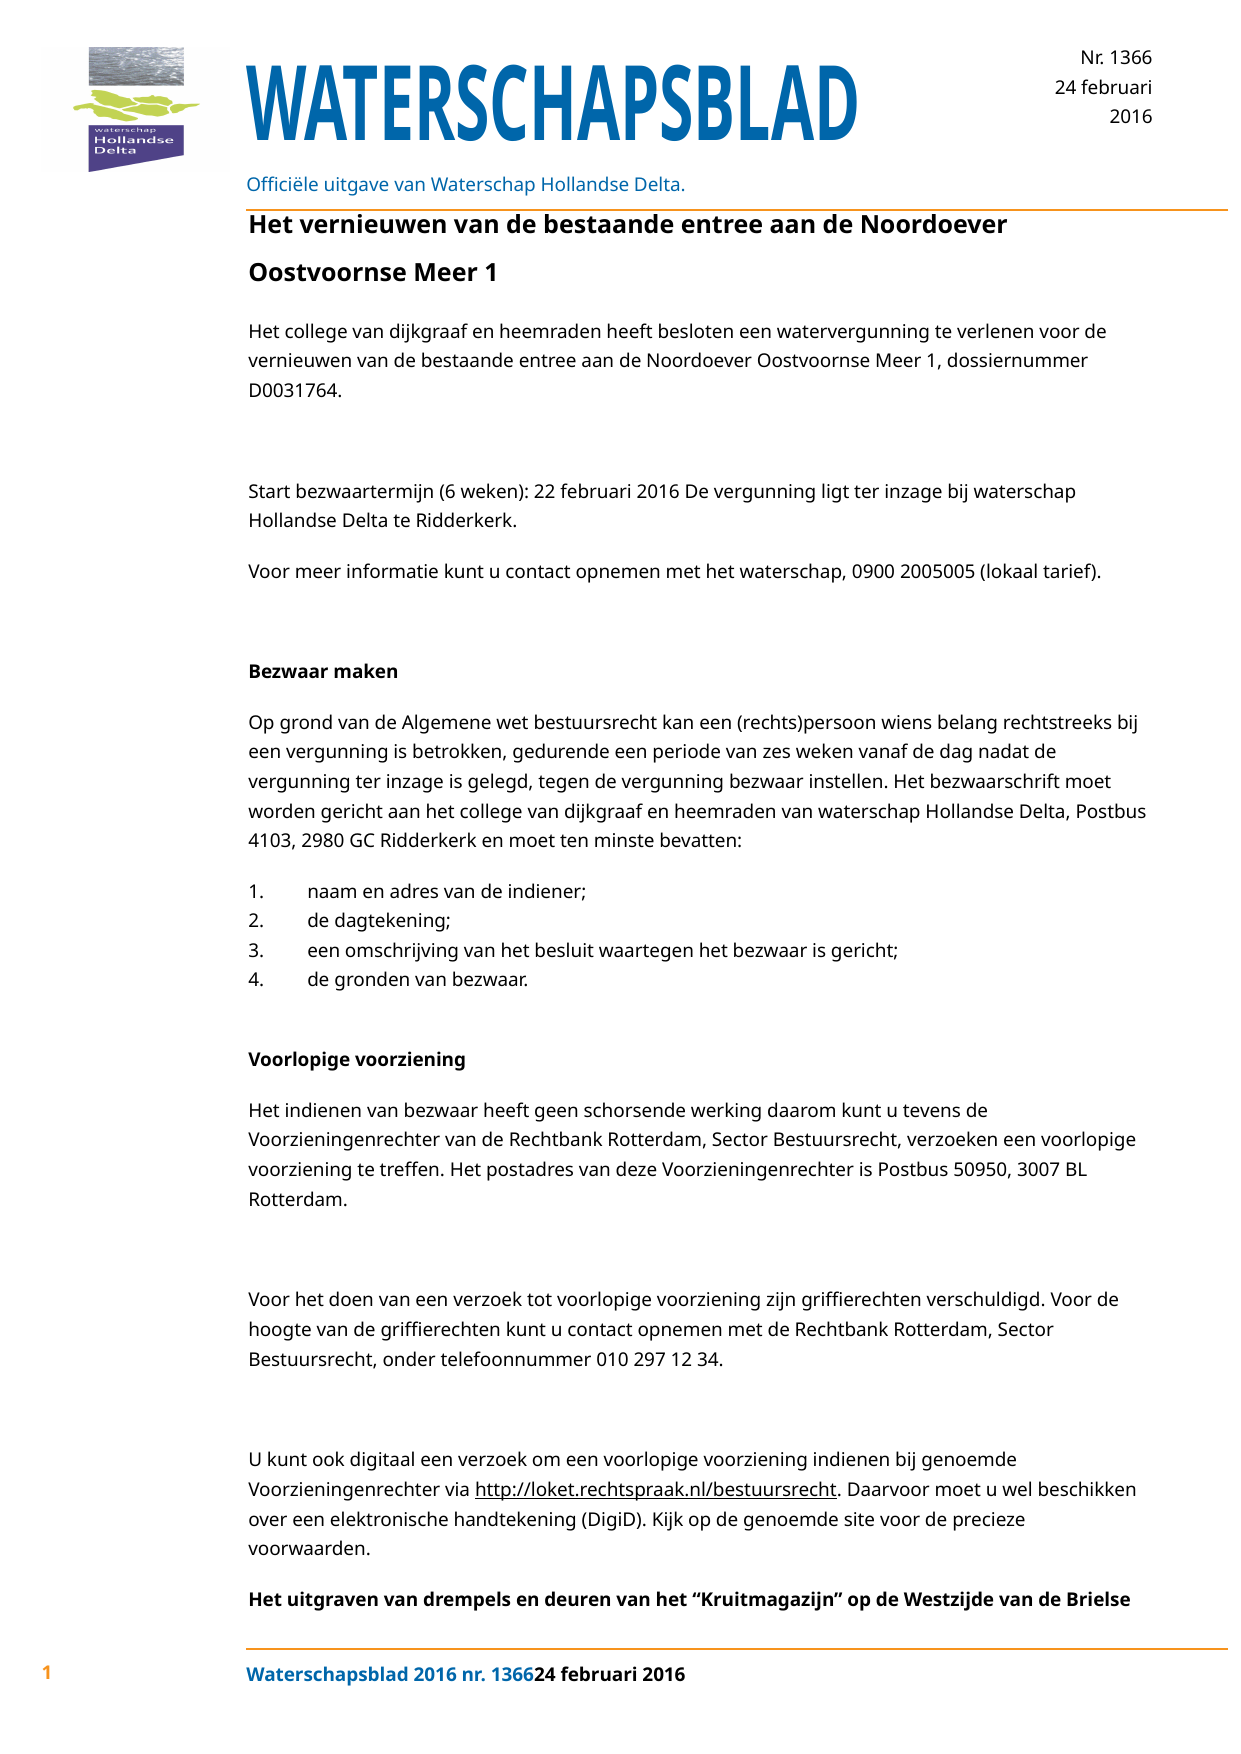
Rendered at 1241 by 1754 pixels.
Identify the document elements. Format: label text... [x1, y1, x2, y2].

text Bezwaar maken [248, 659, 1152, 684]
text Voor het doen van een verzoek tot voorlopige voorziening zijn griffierechten verschuldigd. Voor de hoogte van de griffierechten kunt u contact opnemen met de Rechtbank Rotterdam, Sector Bestuursrecht, onder telefoonnummer 010 297 12 34. [248, 1287, 1152, 1372]
text Start bezwaartermijn (6 weken): 22 februari 2016 De vergunning ligt ter inzage bij waterschap Hollandse Delta te Ridderkerk. [248, 478, 1152, 533]
list de gronden van bezwaar. [248, 967, 1152, 992]
text U kunt ook digitaal een verzoek om een voorlopige voorziening indienen bij genoemde Voorzieningenrechter via http://loket.rechtspraak.nl/bestuursrecht. Daarvoor moet u wel beschikken over een elektronische handtekening (DigiD). Kijk op de genoemde site voor de precieze voorwaarden. [248, 1447, 1152, 1561]
text Het uitgraven van drempels en deuren van het “Kruitmagazijn” op de Westzijde van de Brielse [248, 1586, 1152, 1612]
text Voor meer informatie kunt u contact opnemen met het waterschap, 0900 2005005 (lokaal tarief). [248, 558, 1152, 584]
list een omschrijving van het besluit waartegen het bezwaar is gericht; [248, 937, 1152, 963]
list naam en adres van de indiener; [248, 878, 1152, 904]
list de dagtekening; [248, 907, 1152, 933]
picture [41, 47, 231, 172]
text Op grond van de Algemene wet bestuursrecht kan een (rechts)persoon wiens belang rechtstreeks bij een vergunning is betrokken, gedurende een periode van zes weken vanaf de dag nadat de vergunning ter inzage is gelegd, tegen de vergunning bezwaar instellen. Het bezwaarschrift moet worden gericht aan het college van dijkgraaf en heemraden van waterschap Hollandse Delta, Postbus 4103, 2980 GC Ridderkerk en moet ten minste bevatten: [248, 709, 1152, 853]
text Het vernieuwen van de bestaande entree aan de Noordoever Oostvoornse Meer 1 [248, 211, 1152, 288]
text Het college van dijkgraaf en heemraden heeft besloten een watervergunning te verlenen voor de vernieuwen van de bestaande entree aan de Noordoever Oostvoornse Meer 1, dossiernummer D0031764. [248, 318, 1152, 403]
text Voorlopige voorziening [248, 1047, 1152, 1072]
text Het indienen van bezwaar heeft geen schorsende werking daarom kunt u tevens de Voorzieningenrechter van de Rechtbank Rotterdam, Sector Bestuursrecht, verzoeken een voorlopige voorziening te treffen. Het postadres van deze Voorzieningenrechter is Postbus 50950, 3007 BL Rotterdam. [248, 1097, 1152, 1212]
